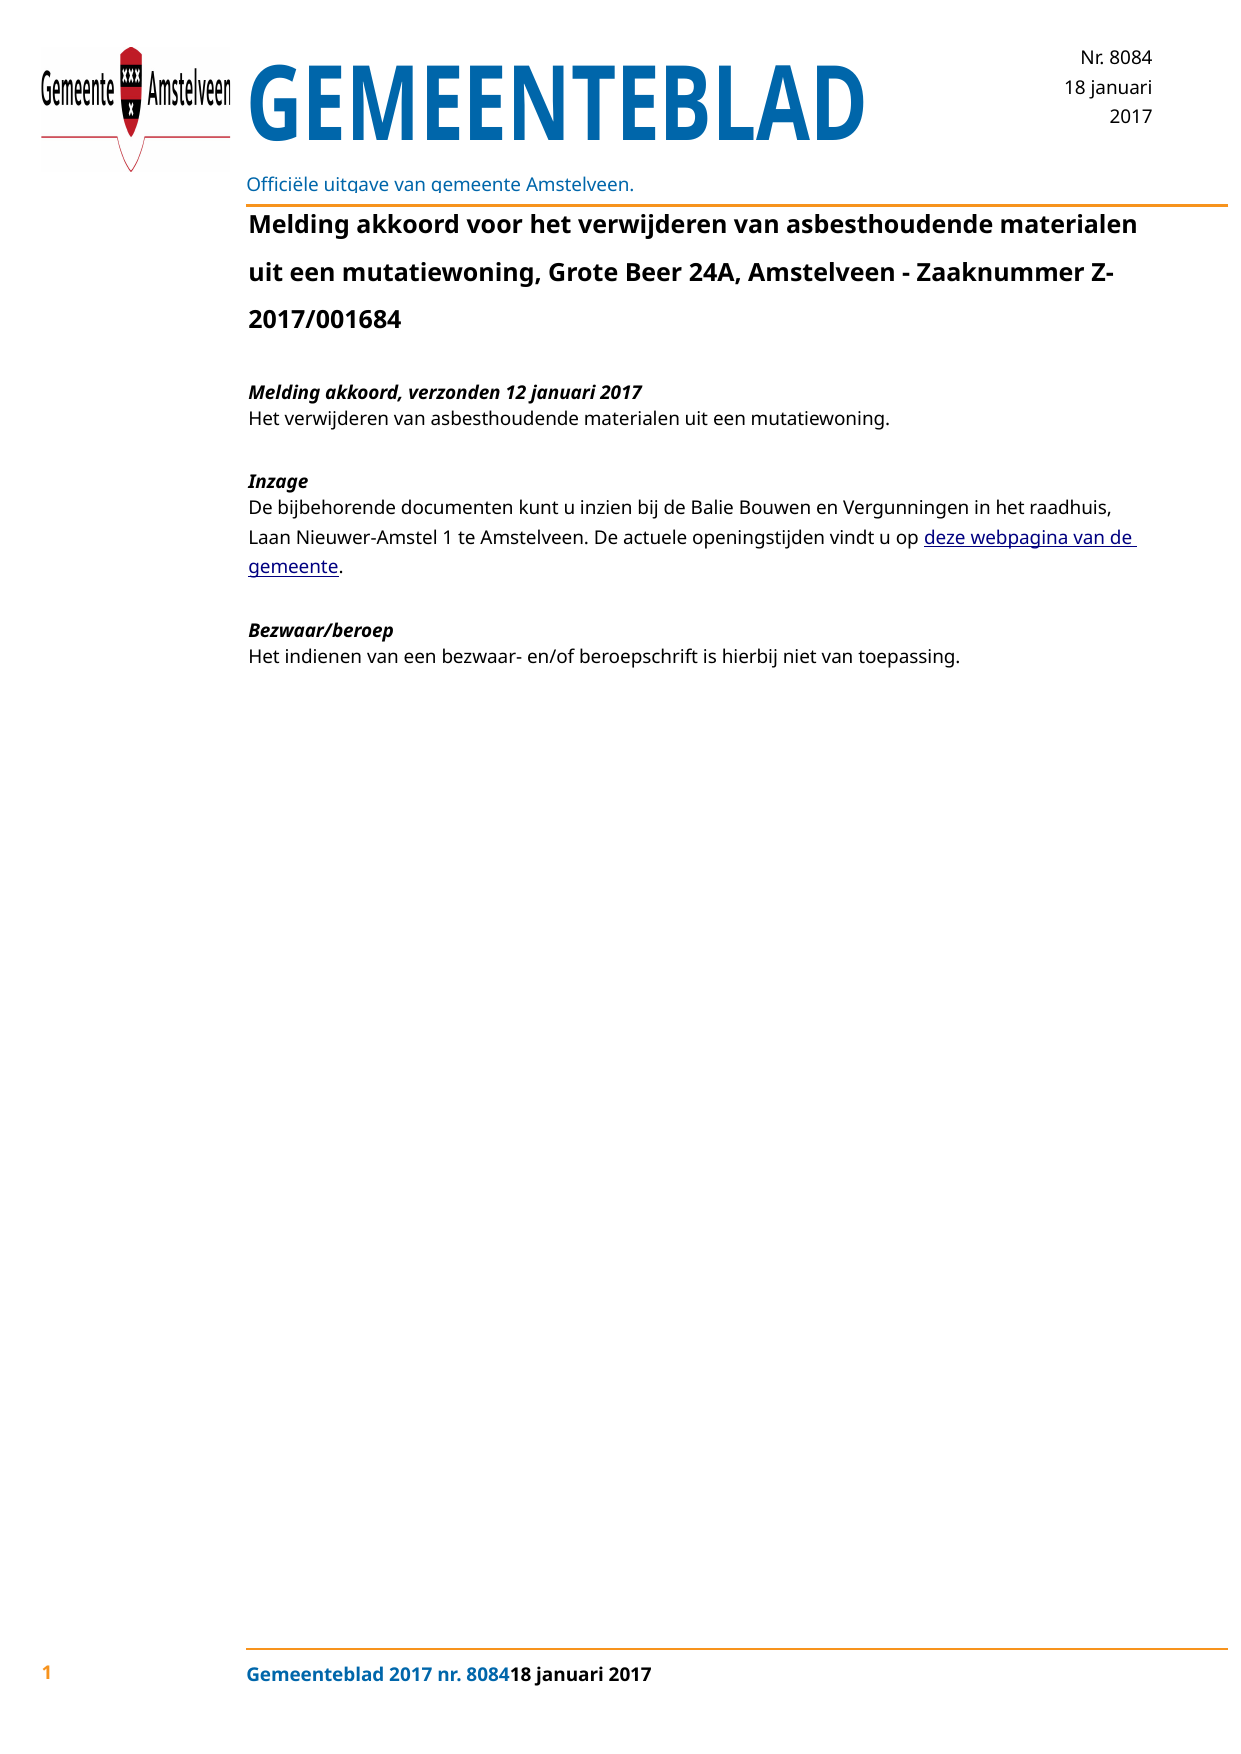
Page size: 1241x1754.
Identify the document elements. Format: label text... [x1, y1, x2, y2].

text Het indienen van een bezwaar- en/of beroepschrift is hierbij niet van toepassing. [248, 643, 1152, 669]
text Melding akkoord, verzonden 12 januari 2017 [248, 379, 1152, 405]
text Het verwijderen van asbesthoudende materialen uit een mutatiewoning. [248, 405, 1152, 431]
text Bezwaar/beroep [248, 618, 1152, 643]
text Melding akkoord voor het verwijderen van asbesthoudende materialen uit een mutatiewoning, Grote Beer 24A, Amstelveen - Zaaknummer Z-2017/001684 [248, 207, 1152, 336]
text Inzage [248, 469, 1152, 494]
picture [41, 47, 231, 172]
text De bijbehorende documenten kunt u inzien bij de Balie Bouwen en Vergunningen in het raadhuis, Laan Nieuwer-Amstel 1 te Amstelveen. De actuele openingstijden vindt u op deze webpagina van de gemeente. [248, 494, 1152, 579]
